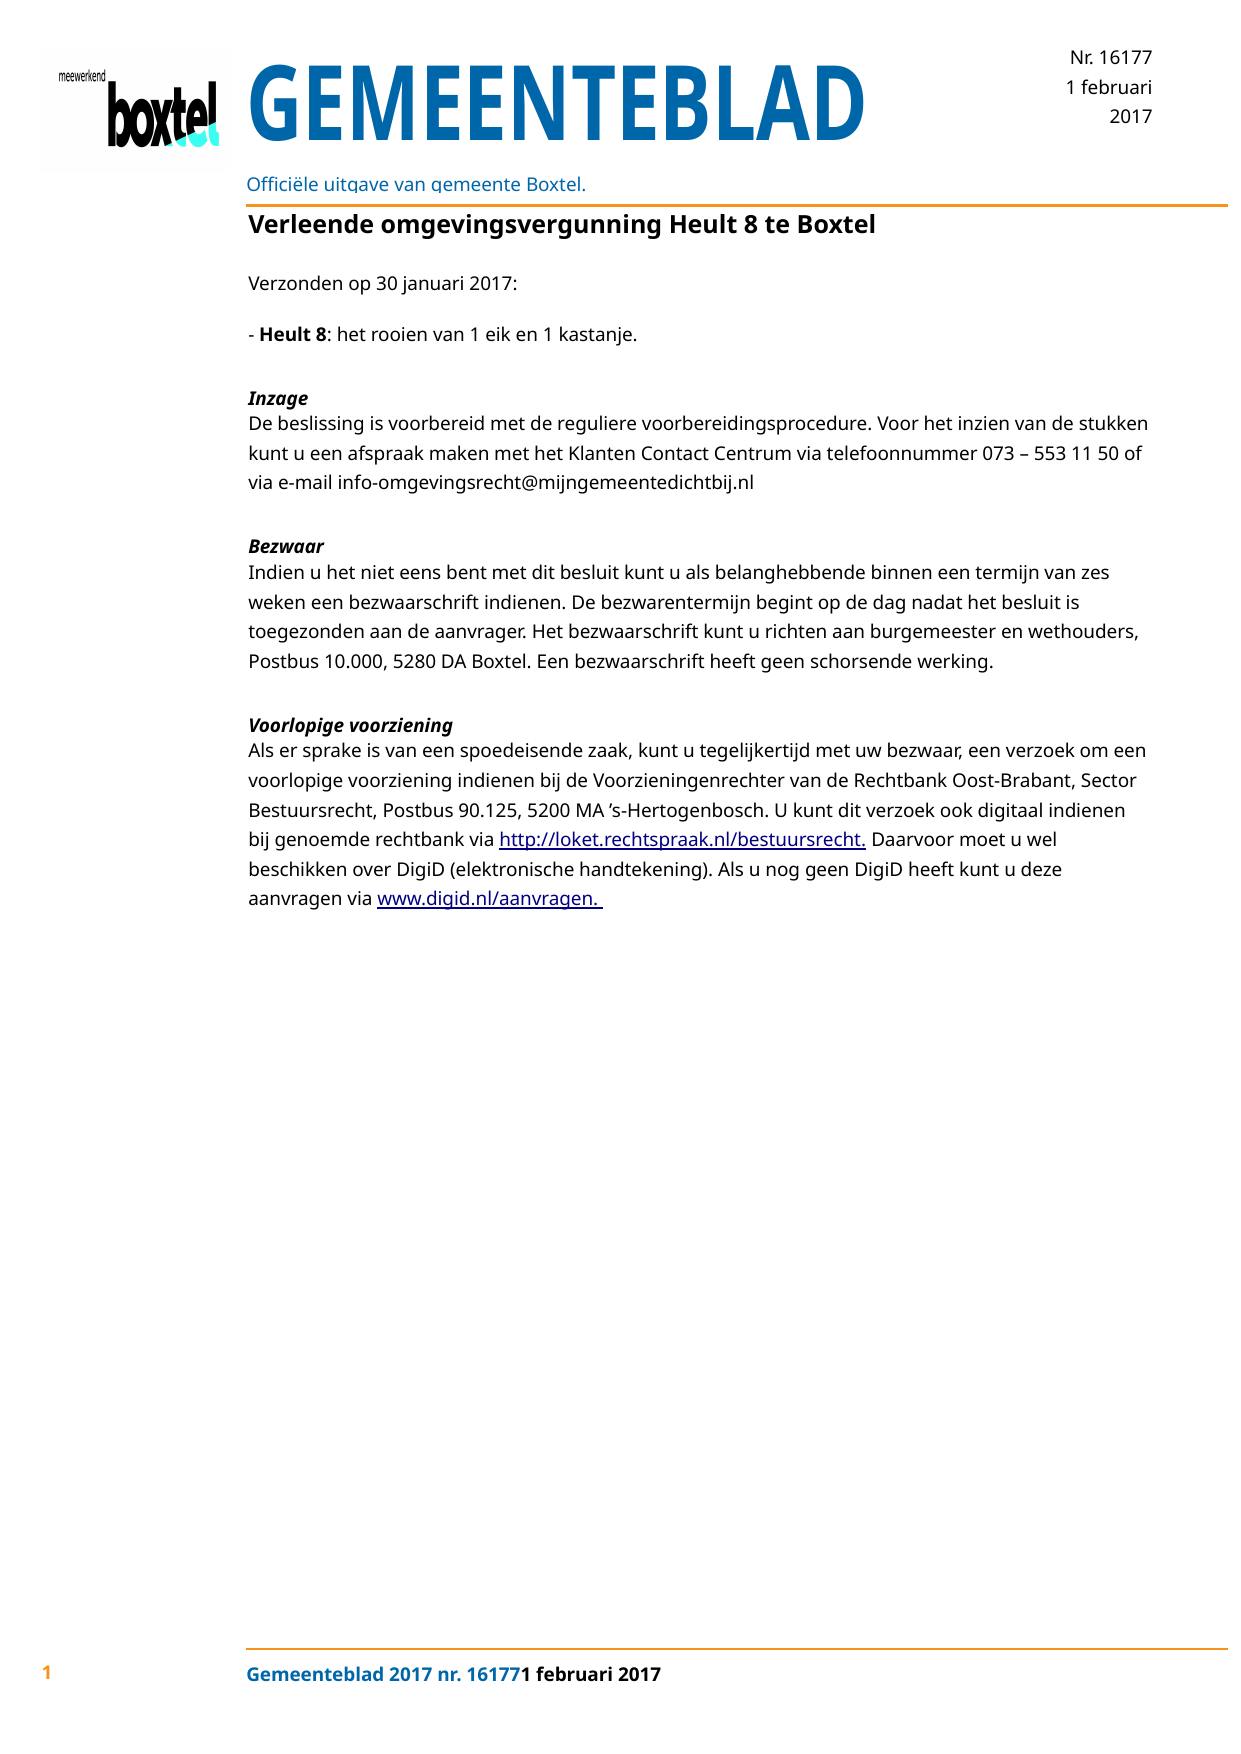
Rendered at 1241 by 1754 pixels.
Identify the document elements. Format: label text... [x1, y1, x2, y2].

picture [41, 47, 231, 172]
text Voorlopige voorziening [248, 712, 1152, 738]
text Verleende omgevingsvergunning Heult 8 te Boxtel [248, 207, 1152, 241]
text Verzonden op 30 januari 2017: [248, 270, 1152, 296]
text De beslissing is voorbereid met de reguliere voorbereidingsprocedure. Voor het inzien van de stukken kunt u een afspraak maken met het Klanten Contact Centrum via telefoonnummer 073 – 553 11 50 of via e-mail info-omgevingsrecht@mijngemeentedichtbij.nl [248, 410, 1152, 495]
text Bezwaar [248, 533, 1152, 559]
text Indien u het niet eens bent met dit besluit kunt u als belanghebbende binnen een termijn van zes weken een bezwaarschrift indienen. De bezwarentermijn begint op de dag nadat het besluit is toegezonden aan de aanvrager. Het bezwaarschrift kunt u richten aan burgemeester en wethouders, Postbus 10.000, 5280 DA Boxtel. Een bezwaarschrift heeft geen schorsende werking. [248, 559, 1152, 674]
text Als er sprake is van een spoedeisende zaak, kunt u tegelijkertijd met uw bezwaar, een verzoek om een voorlopige voorziening indienen bij de Voorzieningenrechter van de Rechtbank Oost-Brabant, Sector Bestuursrecht, Postbus 90.125, 5200 MA ’s-Hertogenbosch. U kunt dit verzoek ook digitaal indienen bij genoemde rechtbank via http://loket.rechtspraak.nl/bestuursrecht. Daarvoor moet u wel beschikken over DigiD (elektronische handtekening). Als u nog geen DigiD heeft kunt u deze aanvragen via www.digid.nl/aanvragen. [248, 738, 1152, 911]
text - Heult 8: het rooien van 1 eik en 1 kastanje. [248, 321, 1152, 346]
text Inzage [248, 385, 1152, 410]
